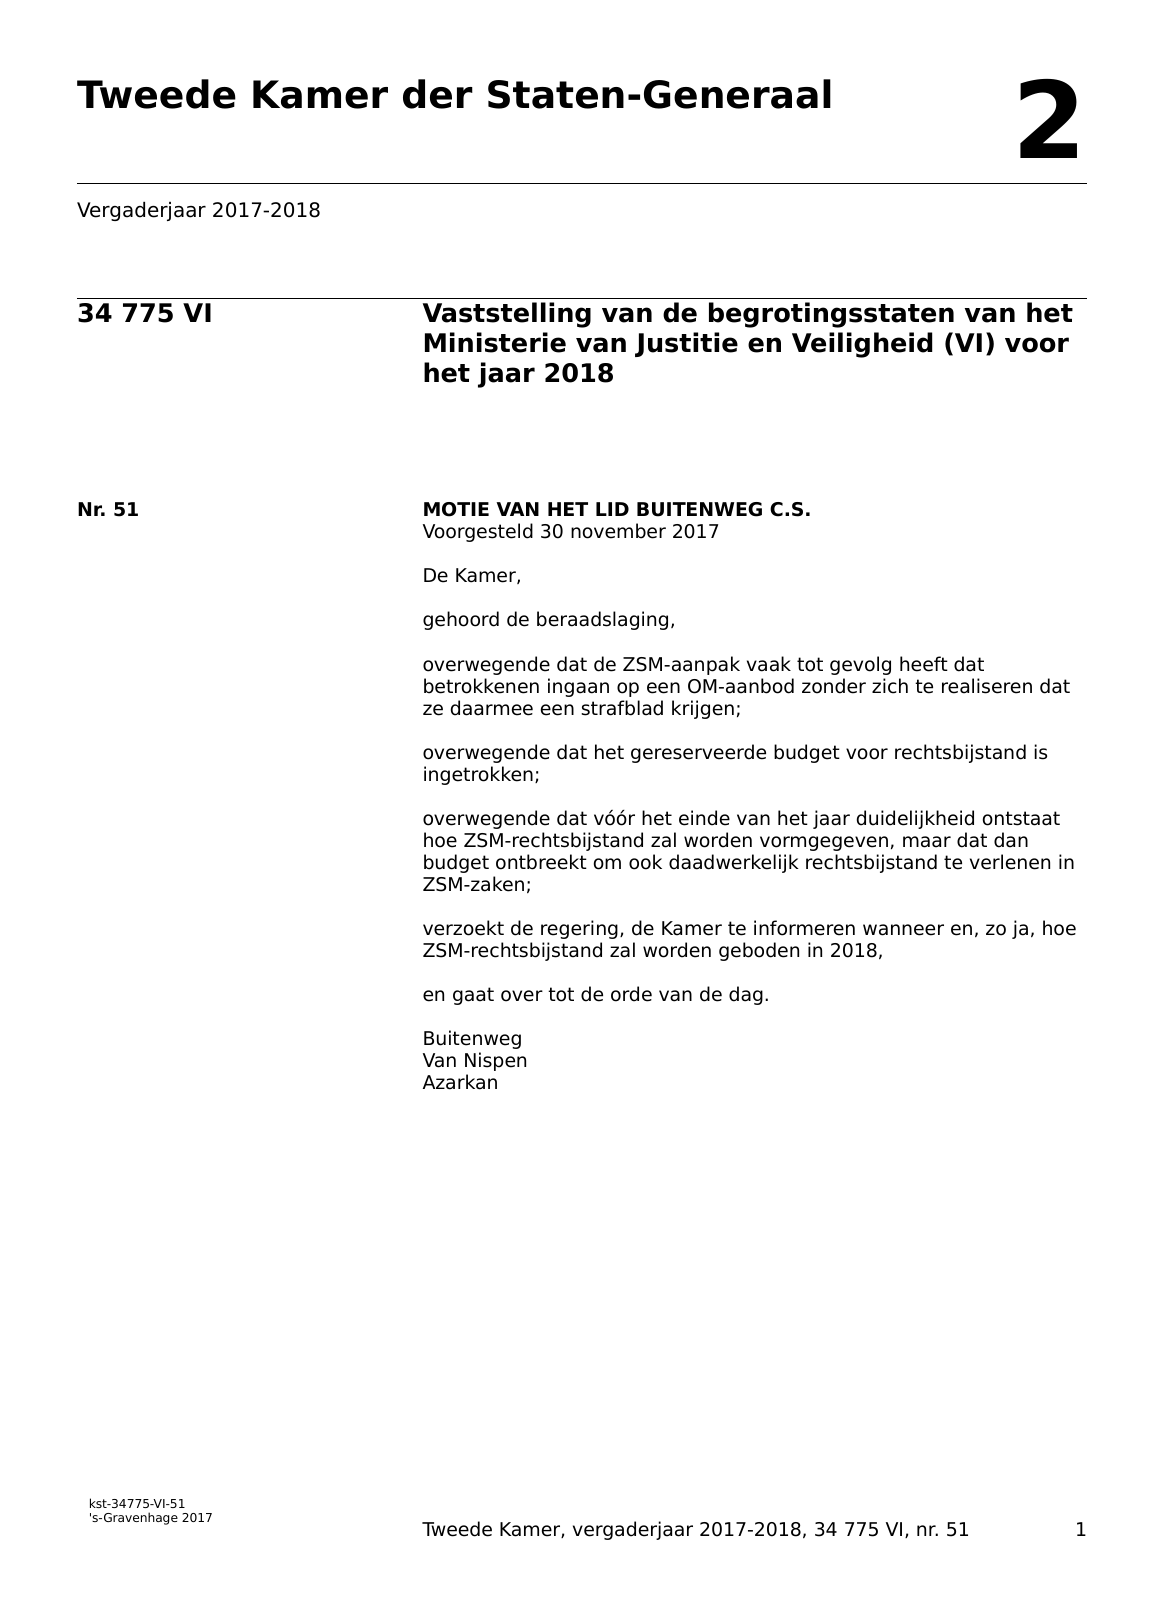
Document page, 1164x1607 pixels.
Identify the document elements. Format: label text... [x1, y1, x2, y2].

text overwegende dat vóór het einde van het jaar duidelijkheid ontstaat hoe ZSM-rechtsbijstand zal worden vormgegeven, maar dat dan budget ontbreekt om ook daadwerkelijk rechtsbijstand te verlenen in ZSM-zaken; [422, 808, 1087, 896]
text De Kamer, [422, 565, 1087, 587]
text 's-Gravenhage 2017 [88, 1511, 323, 1525]
text Van Nispen [422, 1050, 1087, 1072]
subtitle Nr. 51 MOTIE VAN HET LID BUITENWEG C.S. [77, 499, 1087, 521]
text overwegende dat de ZSM-aanpak vaak tot gevolg heeft dat betrokkenen ingaan op een OM-aanbod zonder zich te realiseren dat ze daarmee een strafblad krijgen; [422, 653, 1087, 719]
text en gaat over tot de orde van de dag. [422, 984, 1087, 1006]
table_header 2 [886, 59, 1087, 183]
text verzoekt de regering, de Kamer te informeren wanneer en, zo ja, hoe ZSM-rechtsbijstand zal worden geboden in 2018, [422, 918, 1087, 962]
text overwegende dat het gereserveerde budget voor rechtsbijstand is ingetrokken; [422, 742, 1087, 786]
text kst-34775-VI-51 [88, 1497, 323, 1511]
table_cell Vergaderjaar 2017-2018 [77, 184, 1087, 298]
text Azarkan [422, 1072, 1087, 1094]
text Voorgesteld 30 november 2017 [422, 521, 1087, 543]
text gehoord de beraadslaging, [422, 609, 1087, 631]
table_header Tweede Kamer der Staten-Generaal [77, 59, 886, 183]
text Buitenweg [422, 1028, 1087, 1050]
subtitle 34 775 VI Vaststelling van de begrotingsstaten van het Ministerie van Justitie en Veiligheid (VI) voor het jaar 2018 [77, 299, 1087, 388]
